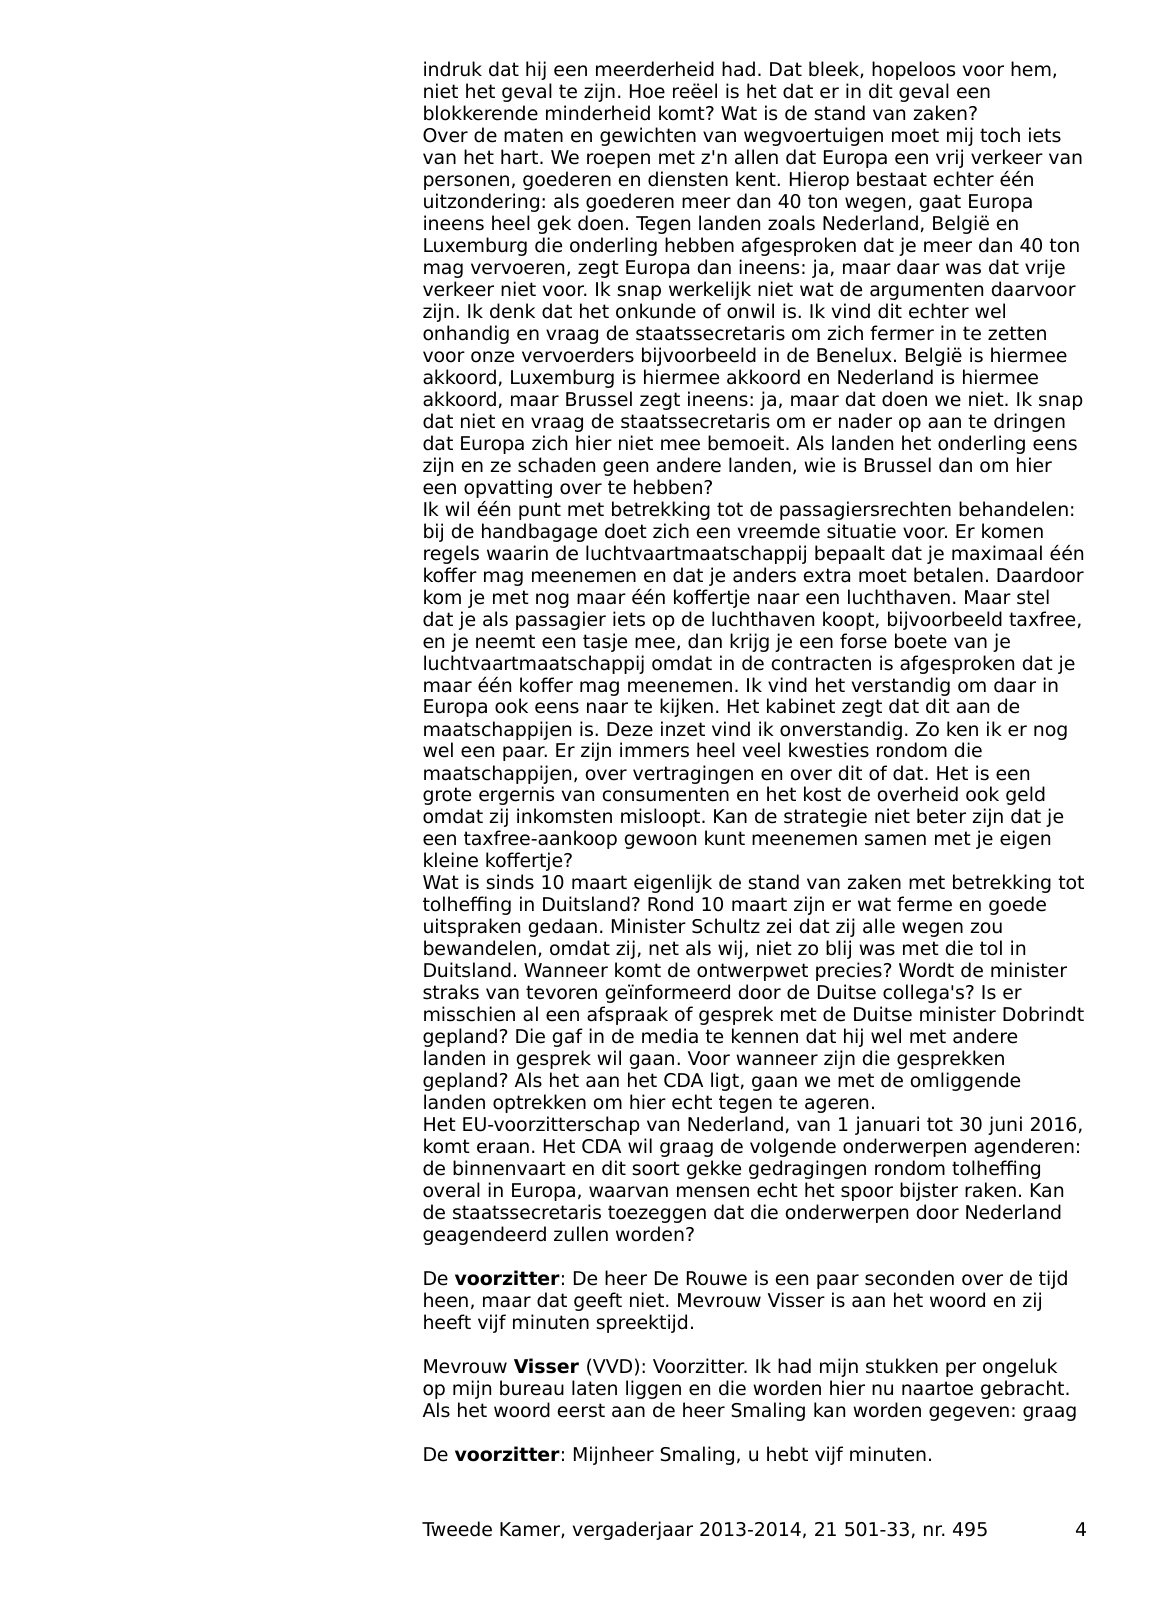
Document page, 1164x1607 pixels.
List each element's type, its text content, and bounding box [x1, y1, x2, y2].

text indruk dat hij een meerderheid had. Dat bleek, hopeloos voor hem, niet het geval te zijn. Hoe reëel is het dat er in dit geval een blokkerende minderheid komt? Wat is de stand van zaken? [422, 59, 1087, 125]
text Wat is sinds 10 maart eigenlijk de stand van zaken met betrekking tot tolheffing in Duitsland? Rond 10 maart zijn er wat ferme en goede uitspraken gedaan. Minister Schultz zei dat zij alle wegen zou bewandelen, omdat zij, net als wij, niet zo blij was met die tol in Duitsland. Wanneer komt de ontwerpwet precies? Wordt de minister straks van tevoren geïnformeerd door de Duitse collega's? Is er misschien al een afspraak of gesprek met de Duitse minister Dobrindt gepland? Die gaf in de media te kennen dat hij wel met andere landen in gesprek wil gaan. Voor wanneer zijn die gesprekken gepland? Als het aan het CDA ligt, gaan we met de omliggende landen optrekken om hier echt tegen te ageren. [422, 872, 1087, 1114]
text Ik wil één punt met betrekking tot de passagiersrechten behandelen: bij de handbagage doet zich een vreemde situatie voor. Er komen regels waarin de luchtvaartmaatschappij bepaalt dat je maximaal één koffer mag meenemen en dat je anders extra moet betalen. Daardoor kom je met nog maar één koffertje naar een luchthaven. Maar stel dat je als passagier iets op de luchthaven koopt, bijvoorbeeld taxfree, en je neemt een tasje mee, dan krijg je een forse boete van je luchtvaartmaatschappij omdat in de contracten is afgesproken dat je maar één koffer mag meenemen. Ik vind het verstandig om daar in Europa ook eens naar te kijken. Het kabinet zegt dat dit aan de maatschappijen is. Deze inzet vind ik onverstandig. Zo ken ik er nog wel een paar. Er zijn immers heel veel kwesties rondom die maatschappijen, over vertragingen en over dit of dat. Het is een grote ergernis van consumenten en het kost de overheid ook geld omdat zij inkomsten misloopt. Kan de strategie niet beter zijn dat je een taxfree-aankoop gewoon kunt meenemen samen met je eigen kleine koffertje? [422, 499, 1087, 872]
text De voorzitter: Mijnheer Smaling, u hebt vijf minuten. [422, 1444, 1087, 1466]
text Mevrouw Visser (VVD): Voorzitter. Ik had mijn stukken per ongeluk op mijn bureau laten liggen en die worden hier nu naartoe gebracht. Als het woord eerst aan de heer Smaling kan worden gegeven: graag [422, 1356, 1087, 1422]
text De voorzitter: De heer De Rouwe is een paar seconden over de tijd heen, maar dat geeft niet. Mevrouw Visser is aan het woord en zij heeft vijf minuten spreektijd. [422, 1268, 1087, 1334]
text Over de maten en gewichten van wegvoertuigen moet mij toch iets van het hart. We roepen met z'n allen dat Europa een vrij verkeer van personen, goederen en diensten kent. Hierop bestaat echter één uitzondering: als goederen meer dan 40 ton wegen, gaat Europa ineens heel gek doen. Tegen landen zoals Nederland, België en Luxemburg die onderling hebben afgesproken dat je meer dan 40 ton mag vervoeren, zegt Europa dan ineens: ja, maar daar was dat vrije verkeer niet voor. Ik snap werkelijk niet wat de argumenten daarvoor zijn. Ik denk dat het onkunde of onwil is. Ik vind dit echter wel onhandig en vraag de staatssecretaris om zich fermer in te zetten voor onze vervoerders bijvoorbeeld in de Benelux. België is hiermee akkoord, Luxemburg is hiermee akkoord en Nederland is hiermee akkoord, maar Brussel zegt ineens: ja, maar dat doen we niet. Ik snap dat niet en vraag de staatssecretaris om er nader op aan te dringen dat Europa zich hier niet mee bemoeit. Als landen het onderling eens zijn en ze schaden geen andere landen, wie is Brussel dan om hier een opvatting over te hebben? [422, 125, 1087, 499]
text Het EU-voorzitterschap van Nederland, van 1 januari tot 30 juni 2016, komt eraan. Het CDA wil graag de volgende onderwerpen agenderen: de binnenvaart en dit soort gekke gedragingen rondom tolheffing overal in Europa, waarvan mensen echt het spoor bijster raken. Kan de staatssecretaris toezeggen dat die onderwerpen door Nederland geagendeerd zullen worden? [422, 1114, 1087, 1246]
